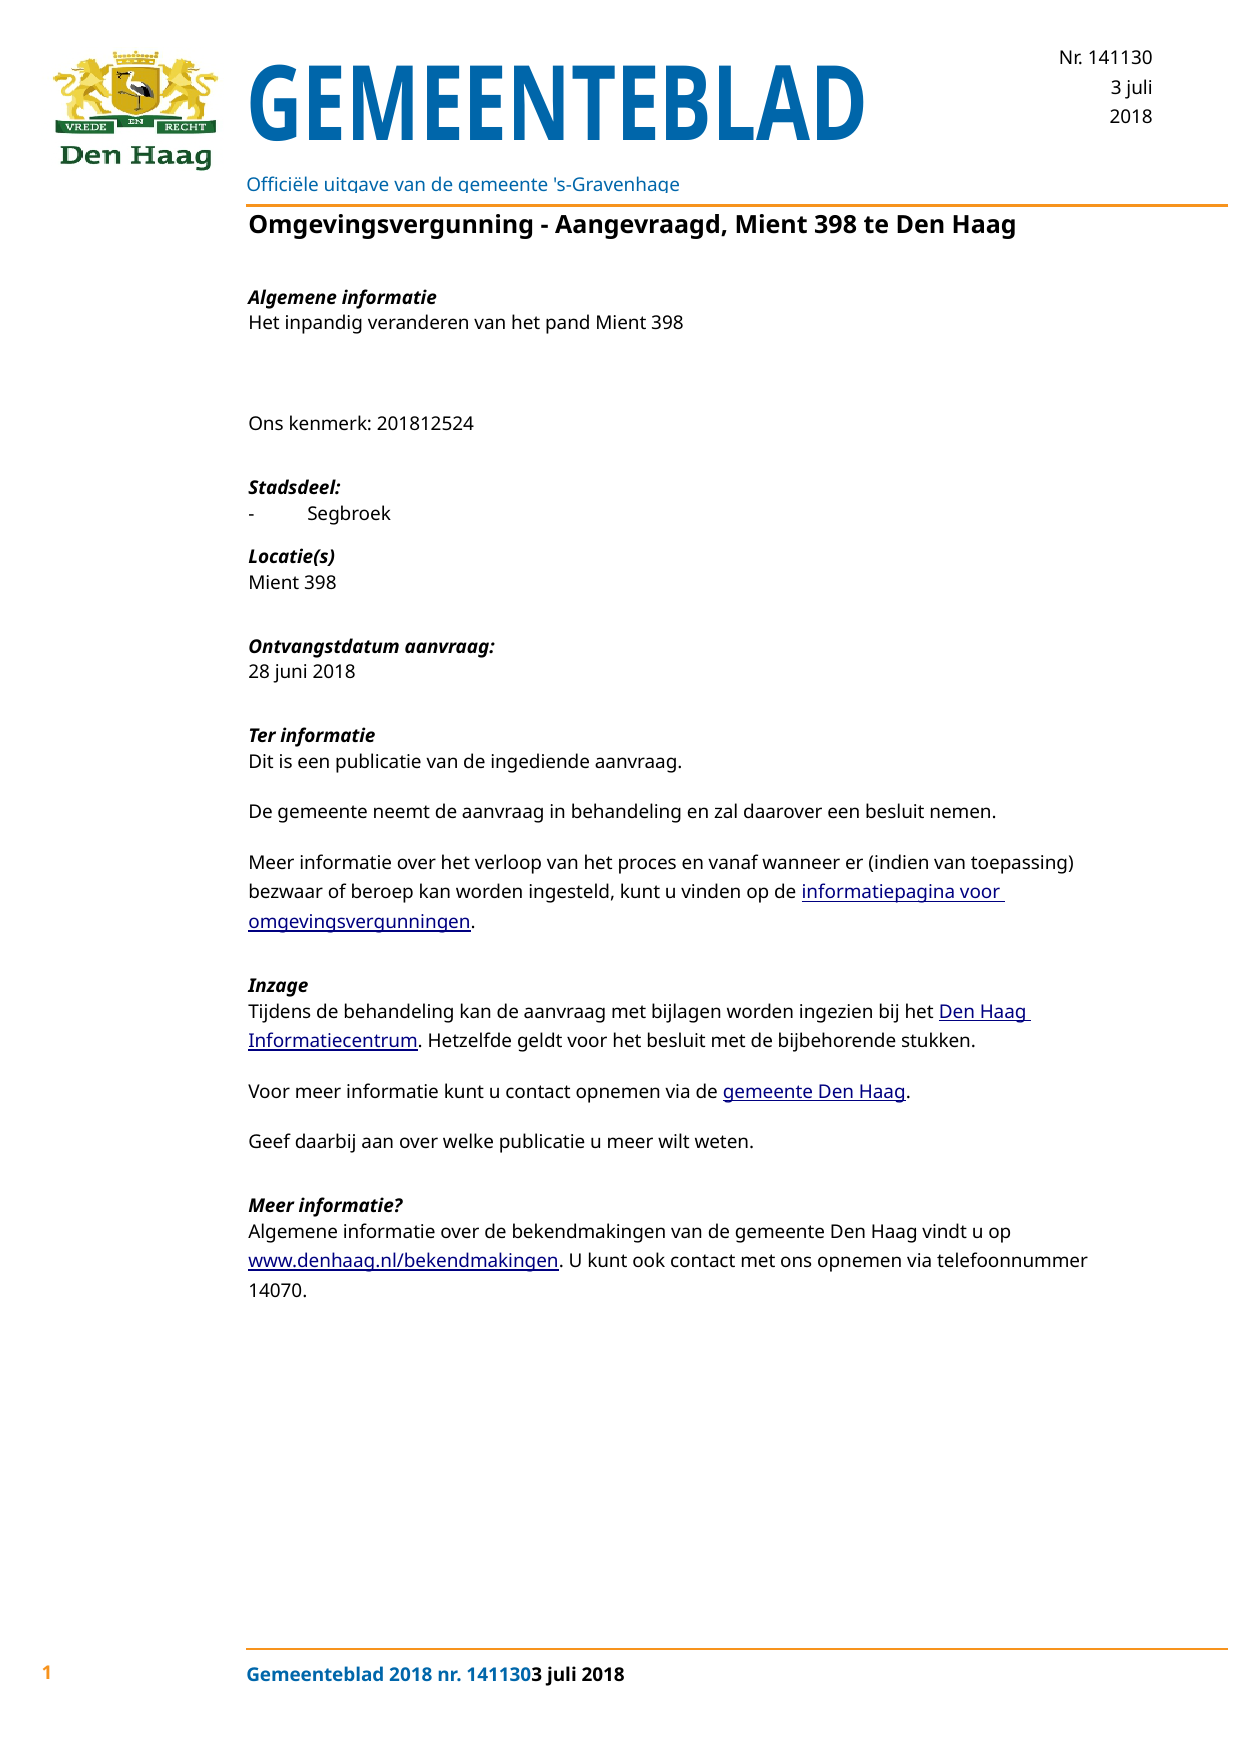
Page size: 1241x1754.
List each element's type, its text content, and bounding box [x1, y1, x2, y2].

text Het inpandig veranderen van het pand Mient 398 [248, 309, 1152, 335]
text Algemene informatie [248, 284, 1152, 309]
text Omgevingsvergunning - Aangevraagd, Mient 398 te Den Haag [248, 207, 1152, 241]
text Ter informatie [248, 723, 1152, 748]
text Inzage [248, 972, 1152, 998]
text Stadsdeel: [248, 474, 1152, 500]
text Ons kenmerk: 201812524 [248, 410, 1152, 436]
text Ontvangstdatum aanvraag: [248, 633, 1152, 659]
text Tijdens de behandeling kan de aanvraag met bijlagen worden ingezien bij het Den Haag Informatiecentrum. Hetzelfde geldt voor het besluit met de bijbehorende stukken. [248, 998, 1152, 1053]
text Meer informatie over het verloop van het proces en vanaf wanneer er (indien van toepassing) bezwaar of beroep kan worden ingesteld, kunt u vinden op de informatiepagina voor omgevingsvergunningen. [248, 849, 1152, 934]
picture [41, 47, 231, 172]
text Locatie(s) [248, 543, 1152, 569]
text Dit is een publicatie van de ingediende aanvraag. [248, 748, 1152, 774]
text Mient 398 [248, 569, 1152, 595]
text Voor meer informatie kunt u contact opnemen via de gemeente Den Haag. [248, 1078, 1152, 1104]
text De gemeente neemt de aanvraag in behandeling en zal daarover een besluit nemen. [248, 799, 1152, 824]
list Segbroek [248, 500, 1152, 526]
text Geef daarbij aan over welke publicatie u meer wilt weten. [248, 1128, 1152, 1154]
text Algemene informatie over de bekendmakingen van de gemeente Den Haag vindt u op www.denhaag.nl/bekendmakingen. U kunt ook contact met ons opnemen via telefoonnummer 14070. [248, 1218, 1152, 1303]
text 28 juni 2018 [248, 659, 1152, 684]
text Meer informatie? [248, 1192, 1152, 1218]
